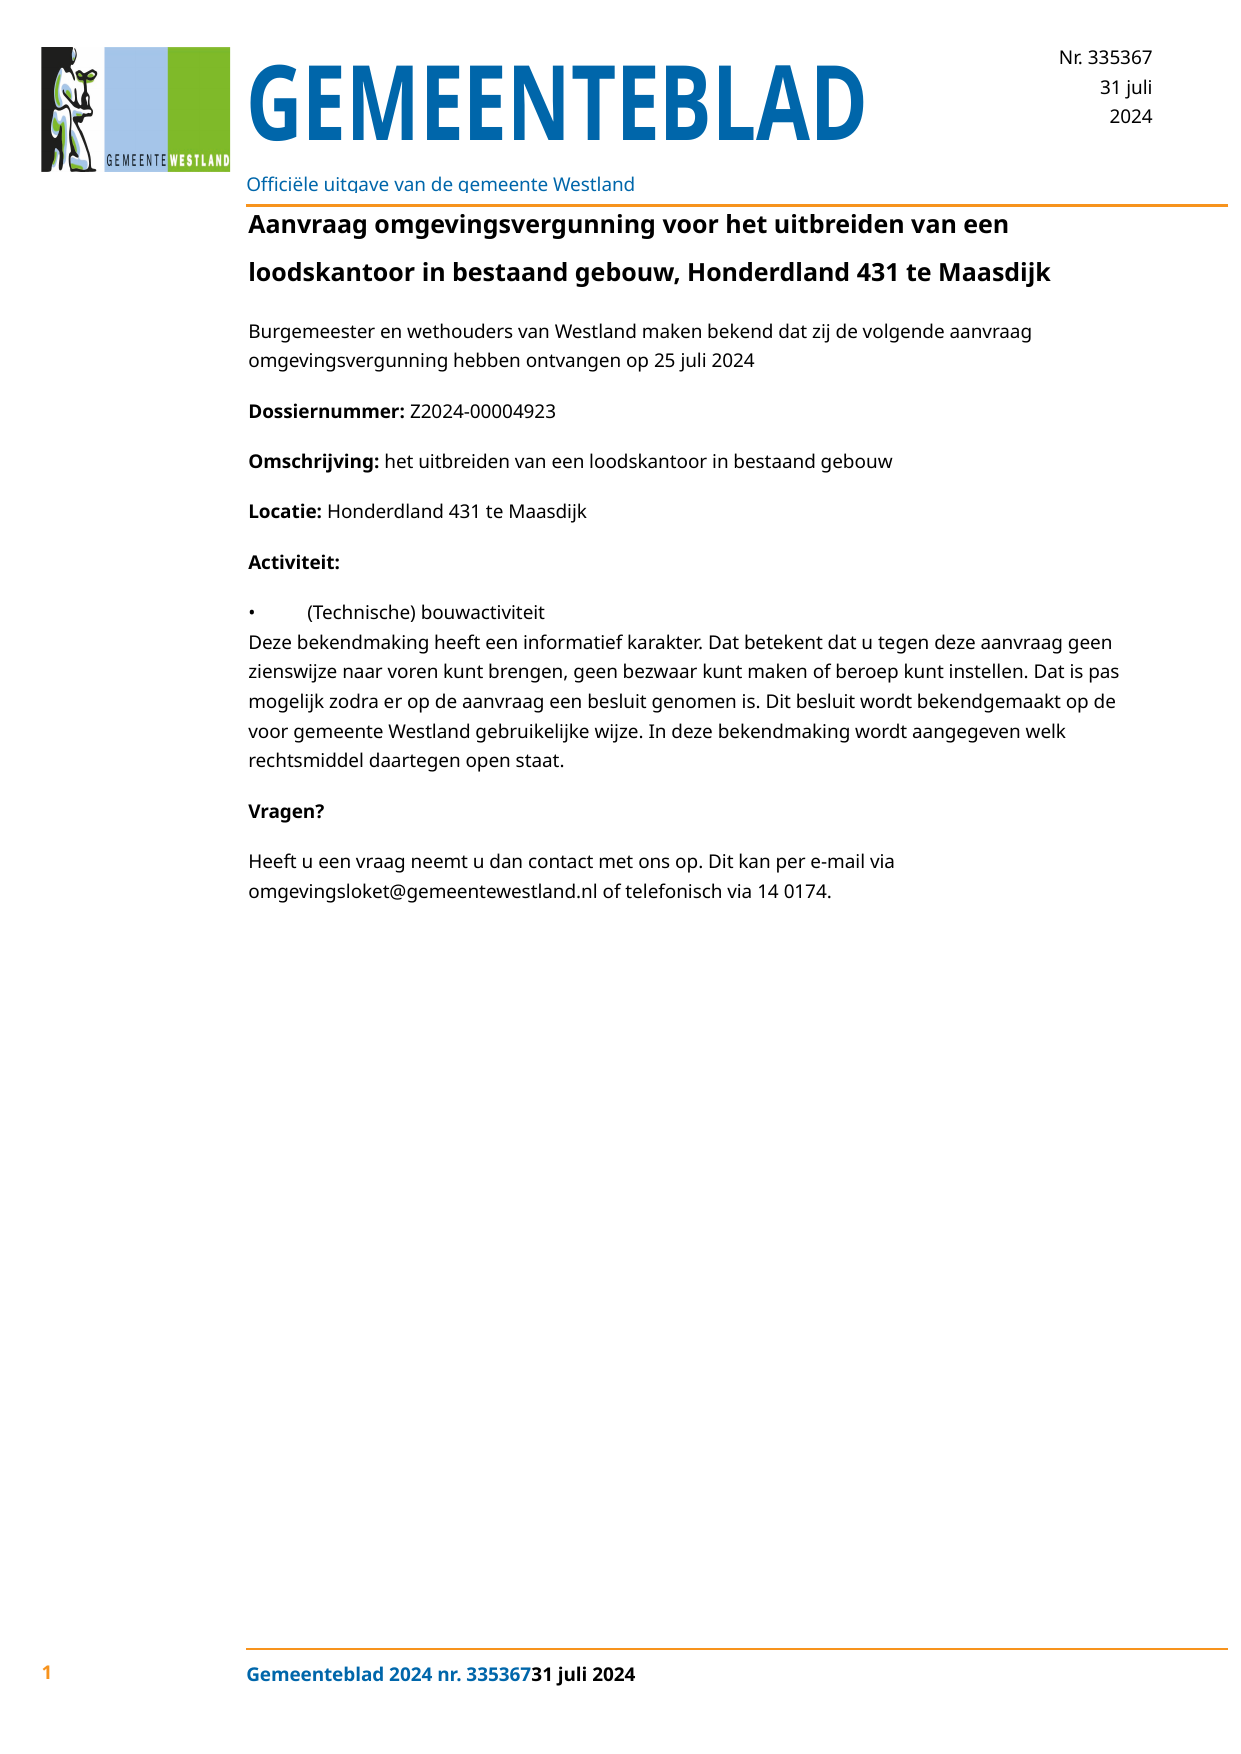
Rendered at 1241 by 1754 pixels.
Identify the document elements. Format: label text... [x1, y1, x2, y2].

text Locatie: Honderdland 431 te Maasdijk [248, 499, 1152, 524]
text Heeft u een vraag neemt u dan contact met ons op. Dit kan per e-mail via omgevingsloket@gemeentewestland.nl of telefonisch via 14 0174. [248, 848, 1152, 904]
text Omschrijving: het uitbreiden van een loodskantoor in bestaand gebouw [248, 448, 1152, 474]
picture [41, 47, 231, 172]
text Deze bekendmaking heeft een informatief karakter. Dat betekent dat u tegen deze aanvraag geen zienswijze naar voren kunt brengen, geen bezwaar kunt maken of beroep kunt instellen. Dat is pas mogelijk zodra er op de aanvraag een besluit genomen is. Dit besluit wordt bekendgemaakt op de voor gemeente Westland gebruikelijke wijze. In deze bekendmaking wordt aangegeven welk rechtsmiddel daartegen open staat. [248, 629, 1152, 773]
text Vragen? [248, 798, 1152, 824]
text Aanvraag omgevingsvergunning voor het uitbreiden van een loodskantoor in bestaand gebouw, Honderdland 431 te Maasdijk [248, 207, 1152, 288]
text Burgemeester en wethouders van Westland maken bekend dat zij de volgende aanvraag omgevingsvergunning hebben ontvangen op 25 juli 2024 [248, 318, 1152, 373]
text Dossiernummer: Z2024-00004923 [248, 398, 1152, 424]
text Activiteit: [248, 549, 1152, 575]
list (Technische) bouwactiviteit [248, 599, 1152, 625]
